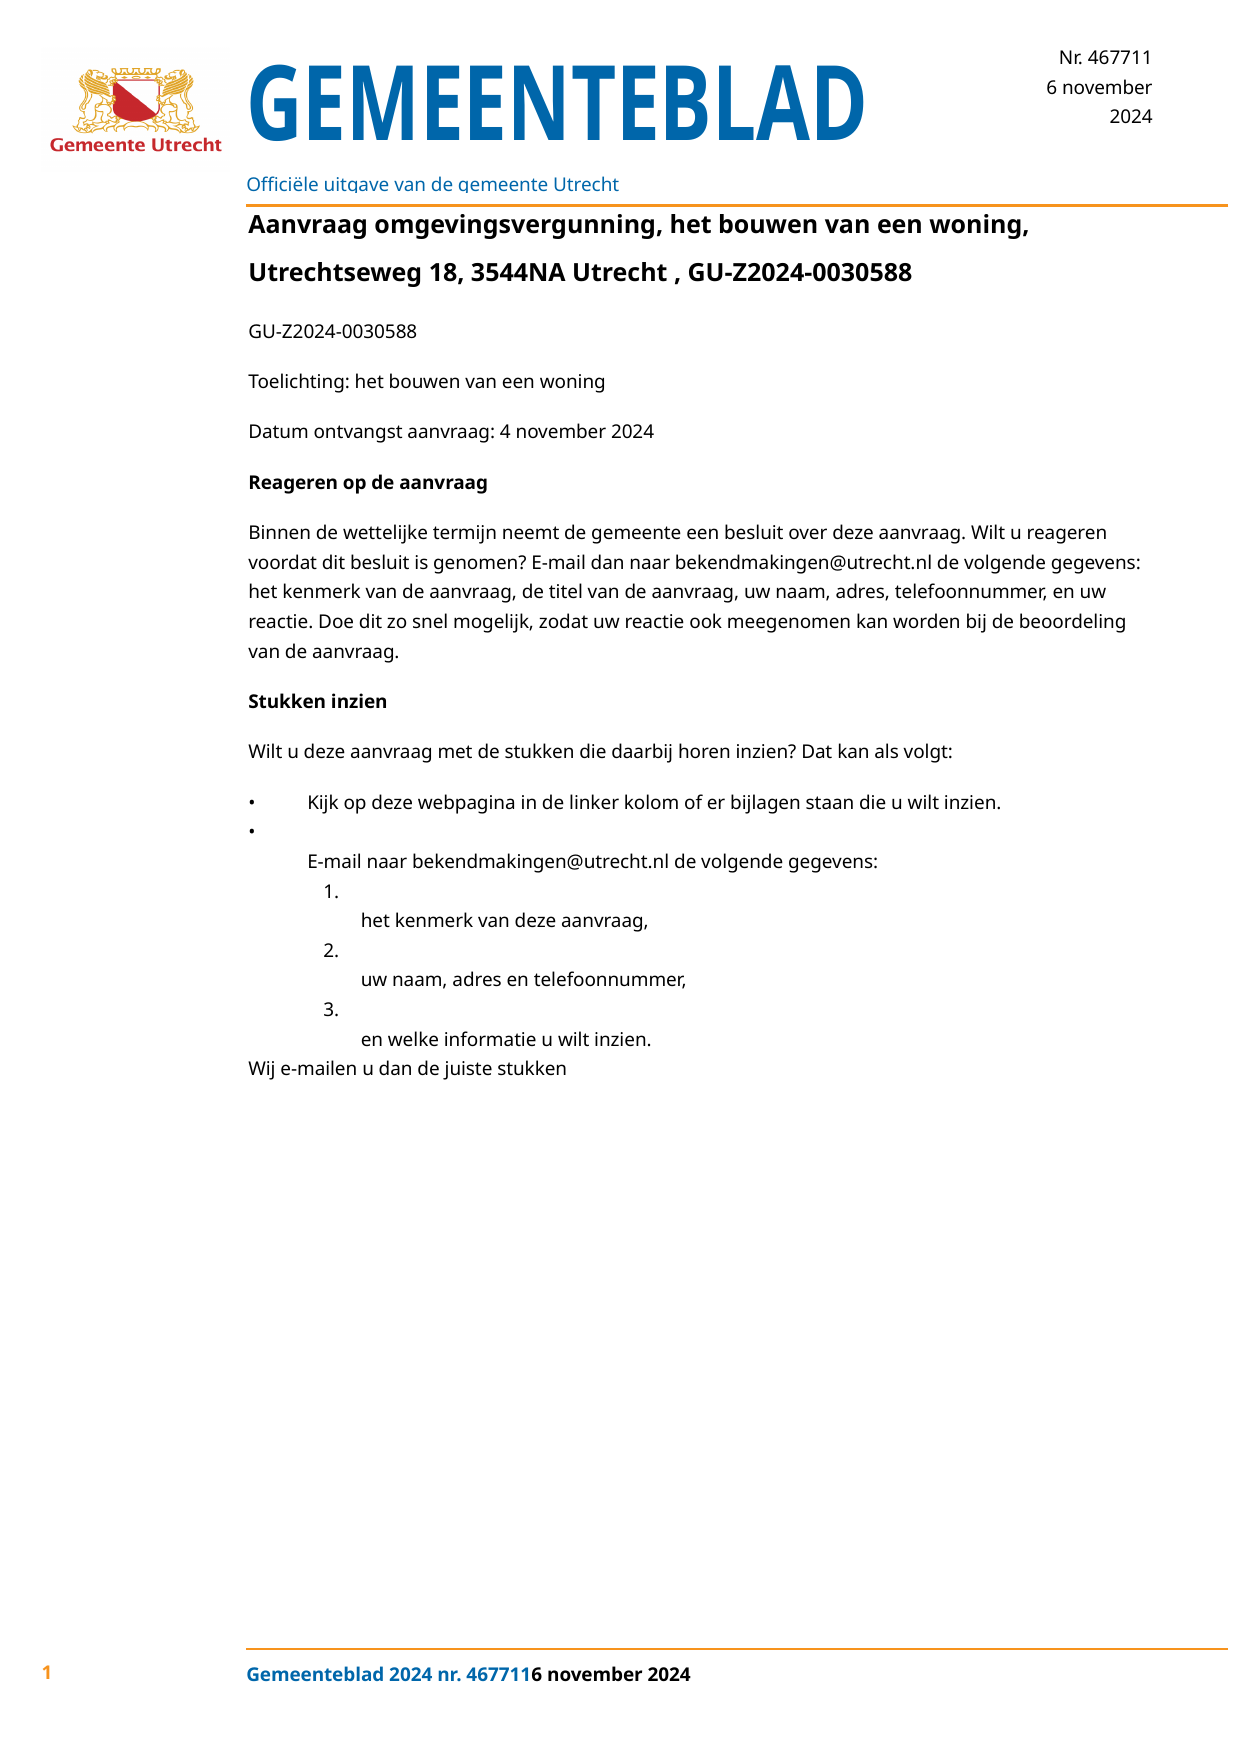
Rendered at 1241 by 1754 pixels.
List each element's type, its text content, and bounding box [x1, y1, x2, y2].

text Wilt u deze aanvraag met de stukken die daarbij horen inzien? Dat kan als volgt: [248, 739, 1152, 764]
text GU-Z2024-0030588 [248, 318, 1152, 344]
text Reageren op de aanvraag [248, 469, 1152, 495]
list E-mail naar bekendmakingen@utrecht.nl de volgende gegevens: [248, 848, 1152, 874]
list uw naam, adres en telefoonnummer, [323, 967, 1152, 992]
picture [41, 47, 231, 172]
text Binnen de wettelijke termijn neemt de gemeente een besluit over deze aanvraag. Wilt u reageren voordat dit besluit is genomen? E-mail dan naar bekendmakingen@utrecht.nl de volgende gegevens: het kenmerk van de aanvraag, de titel van de aanvraag, uw naam, adres, telefoonnummer, en uw reactie. Doe dit zo snel mogelijk, zodat uw reactie ook meegenomen kan worden bij de beoordeling van de aanvraag. [248, 519, 1152, 664]
text Aanvraag omgevingsvergunning, het bouwen van een woning, Utrechtseweg 18, 3544NA Utrecht , GU-Z2024-0030588 [248, 207, 1152, 288]
text Datum ontvangst aanvraag: 4 november 2024 [248, 419, 1152, 444]
list Kijk op deze webpagina in de linker kolom of er bijlagen staan die u wilt inzien. [248, 789, 1152, 815]
list het kenmerk van deze aanvraag, [323, 907, 1152, 933]
list en welke informatie u wilt inzien. [323, 1026, 1152, 1052]
text Toelichting: het bouwen van een woning [248, 368, 1152, 394]
text Wij e-mailen u dan de juiste stukken [248, 1055, 1152, 1081]
text Stukken inzien [248, 688, 1152, 714]
